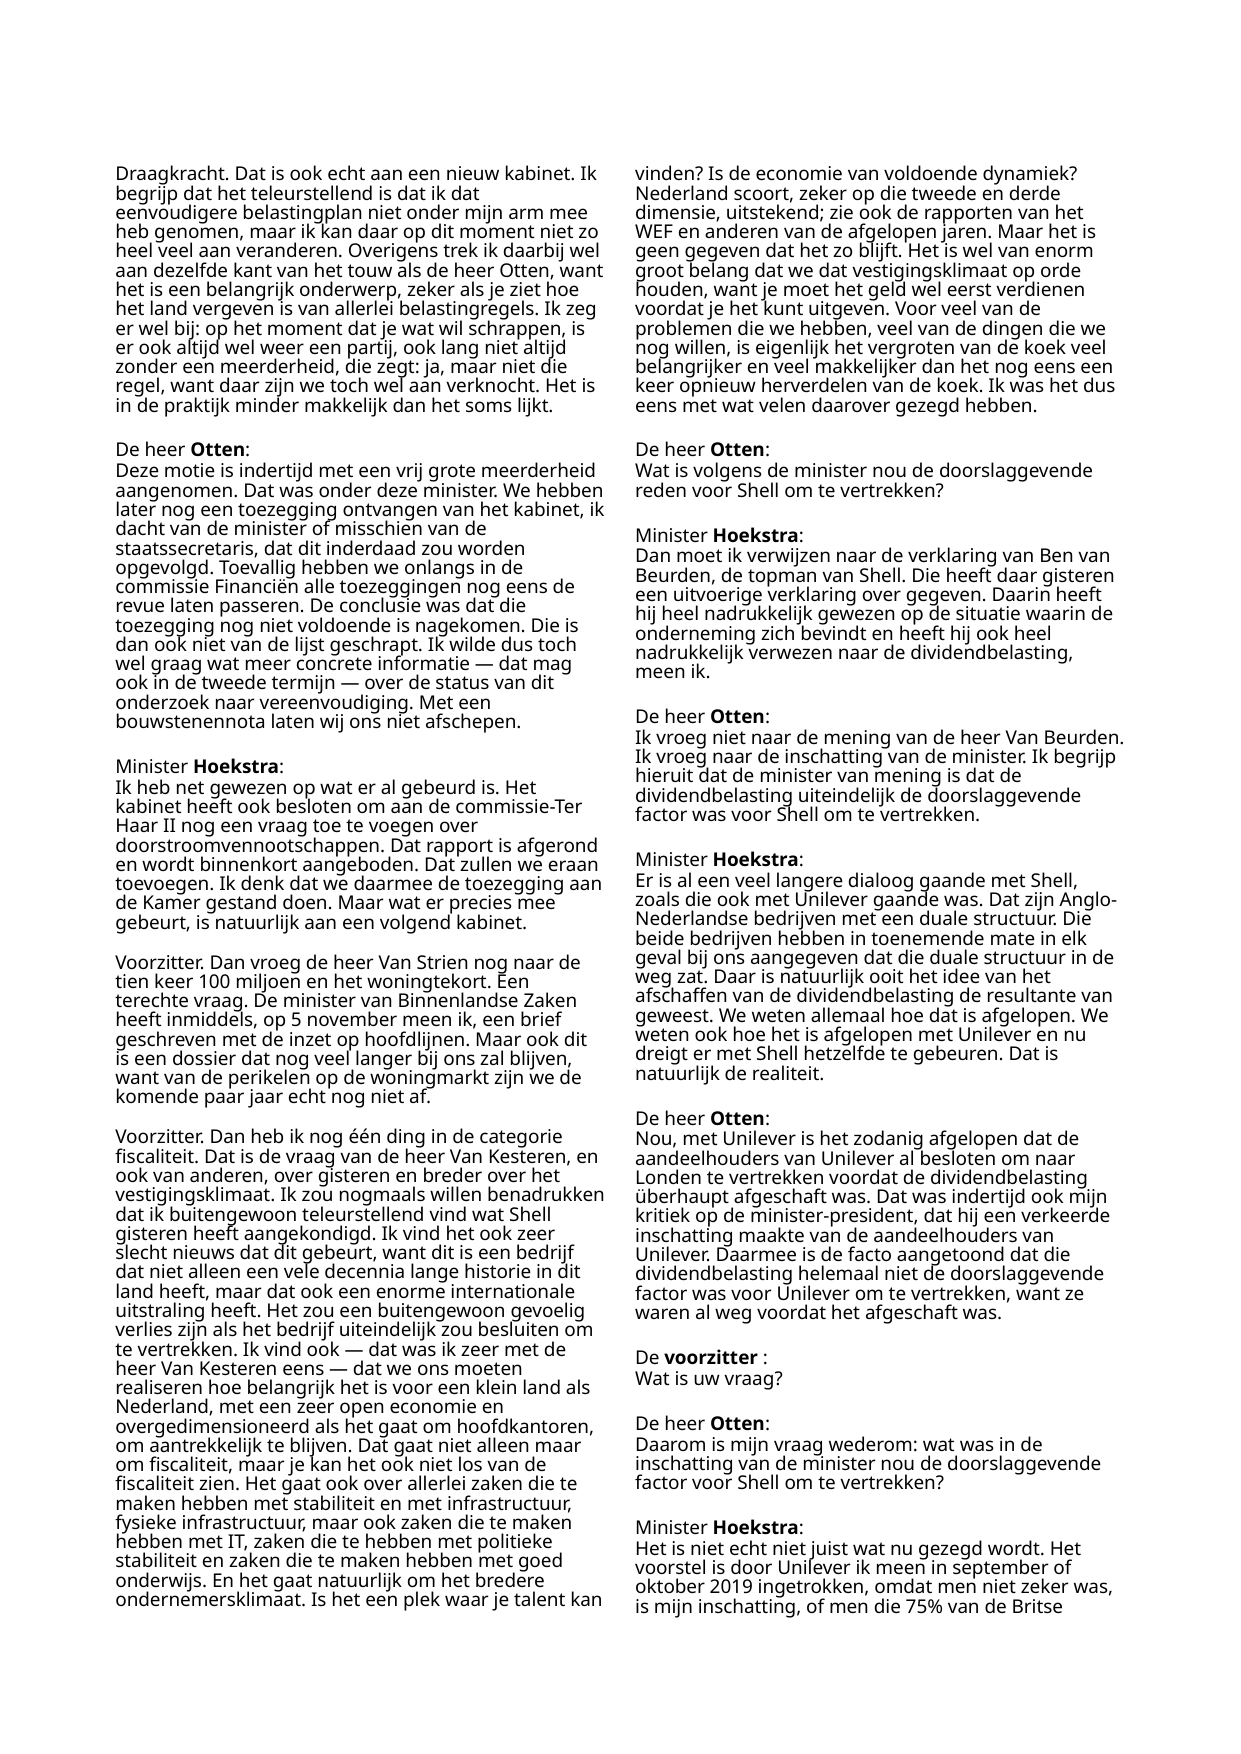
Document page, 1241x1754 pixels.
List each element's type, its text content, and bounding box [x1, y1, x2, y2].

text Dan moet ik verwijzen naar de verklaring van Ben van Beurden, de topman van Shell. Die heeft daar gisteren een uitvoerige verklaring over gegeven. Daarin heeft hij heel nadrukkelijk gewezen op de situatie waarin de onderneming zich bevindt en heeft hij ook heel nadrukkelijk verwezen naar de dividendbelasting, meen ik. [635, 547, 1125, 682]
text Minister Hoekstra: [635, 846, 1125, 872]
text De heer Otten: [635, 703, 1125, 729]
text Minister Hoekstra: [635, 1514, 1125, 1540]
text Minister Hoekstra: [115, 753, 605, 779]
text Draagkracht. Dat is ook echt aan een nieuw kabinet. Ik begrijp dat het teleurstellend is dat ik dat eenvoudigere belastingplan niet onder mijn arm mee heb genomen, maar ik kan daar op dit moment niet zo heel veel aan veranderen. Overigens trek ik daarbij wel aan dezelfde kant van het touw als de heer Otten, want het is een belangrijk onderwerp, zeker als je ziet hoe het land vergeven is van allerlei belastingregels. Ik zeg er wel bij: op het moment dat je wat wil schrappen, is er ook altijd wel weer een partij, ook lang niet altijd zonder een meerderheid, die zegt: ja, maar niet die regel, want daar zijn we toch wel aan verknocht. Het is in de praktijk minder makkelijk dan het soms lijkt. [115, 165, 605, 416]
text Deze motie is indertijd met een vrij grote meerderheid aangenomen. Dat was onder deze minister. We hebben later nog een toezegging ontvangen van het kabinet, ik dacht van de minister of misschien van de staatssecretaris, dat dit inderdaad zou worden opgevolgd. Toevallig hebben we onlangs in de commissie Financiën alle toezeggingen nog eens de revue laten passeren. De conclusie was dat die toezegging nog niet voldoende is nagekomen. Die is dan ook niet van de lijst geschrapt. Ik wilde dus toch wel graag wat meer concrete informatie — dat mag ook in de tweede termijn — over de status van dit onderzoek naar vereenvoudiging. Met een bouwstenennota laten wij ons niet afschepen. [115, 462, 605, 732]
text Daarom is mijn vraag wederom: wat was in de inschatting van de minister nou de doorslaggevende factor voor Shell om te vertrekken? [635, 1436, 1125, 1493]
text Voorzitter. Dan vroeg de heer Van Strien nog naar de tien keer 100 miljoen en het woningtekort. Een terechte vraag. De minister van Binnenlandse Zaken heeft inmiddels, op 5 november meen ik, een brief geschreven met de inzet op hoofdlijnen. Maar ook dit is een dossier dat nog veel langer bij ons zal blijven, want van de perikelen op de woningmarkt zijn we de komende paar jaar echt nog niet af. [115, 954, 605, 1108]
text vinden? Is de economie van voldoende dynamiek? Nederland scoort, zeker op die tweede en derde dimensie, uitstekend; zie ook de rapporten van het WEF en anderen van de afgelopen jaren. Maar het is geen gegeven dat het zo blijft. Het is wel van enorm groot belang dat we dat vestigingsklimaat op orde houden, want je moet het geld wel eerst verdienen voordat je het kunt uitgeven. Voor veel van de problemen die we hebben, veel van de dingen die we nog willen, is eigenlijk het vergroten van de koek veel belangrijker en veel makkelijker dan het nog eens een keer opnieuw herverdelen van de koek. Ik was het dus eens met wat velen daarover gezegd hebben. [635, 165, 1125, 416]
text Minister Hoekstra: [635, 522, 1125, 547]
text Er is al een veel langere dialoog gaande met Shell, zoals die ook met Unilever gaande was. Dat zijn Anglo-Nederlandse bedrijven met een duale structuur. Die beide bedrijven hebben in toenemende mate in elk geval bij ons aangegeven dat die duale structuur in de weg zat. Daar is natuurlijk ooit het idee van het afschaffen van de dividendbelasting de resultante van geweest. We weten allemaal hoe dat is afgelopen. We weten ook hoe het is afgelopen met Unilever en nu dreigt er met Shell hetzelfde te gebeuren. Dat is natuurlijk de realiteit. [635, 872, 1125, 1084]
text Het is niet echt niet juist wat nu gezegd wordt. Het voorstel is door Unilever ik meen in september of oktober 2019 ingetrokken, omdat men niet zeker was, is mijn inschatting, of men die 75% van de Britse [635, 1540, 1125, 1617]
text Nou, met Unilever is het zodanig afgelopen dat de aandeelhouders van Unilever al besloten om naar Londen te vertrekken voordat de dividendbelasting überhaupt afgeschaft was. Dat was indertijd ook mijn kritiek op de minister-president, dat hij een verkeerde inschatting maakte van de aandeelhouders van Unilever. Daarmee is de facto aangetoond dat die dividendbelasting helemaal niet de doorslaggevende factor was voor Unilever om te vertrekken, want ze waren al weg voordat het afgeschaft was. [635, 1130, 1125, 1323]
text De heer Otten: [635, 1410, 1125, 1436]
text De voorzitter : [635, 1344, 1125, 1370]
text De heer Otten: [635, 1105, 1125, 1130]
text De heer Otten: [635, 437, 1125, 462]
text Wat is uw vraag? [635, 1370, 1125, 1389]
text De heer Otten: [115, 437, 605, 462]
text Voorzitter. Dan heb ik nog één ding in de categorie fiscaliteit. Dat is de vraag van de heer Van Kesteren, en ook van anderen, over gisteren en breder over het vestigingsklimaat. Ik zou nogmaals willen benadrukken dat ik buitengewoon teleurstellend vind wat Shell gisteren heeft aangekondigd. Ik vind het ook zeer slecht nieuws dat dit gebeurt, want dit is een bedrijf dat niet alleen een vele decennia lange historie in dit land heeft, maar dat ook een enorme internationale uitstraling heeft. Het zou een buitengewoon gevoelig verlies zijn als het bedrijf uiteindelijk zou besluiten om te vertrekken. Ik vind ook — dat was ik zeer met de heer Van Kesteren eens — dat we ons moeten realiseren hoe belangrijk het is voor een klein land als Nederland, met een zeer open economie en overgedimensioneerd als het gaat om hoofdkantoren, om aantrekkelijk te blijven. Dat gaat niet alleen maar om fiscaliteit, maar je kan het ook niet los van de fiscaliteit zien. Het gaat ook over allerlei zaken die te maken hebben met stabiliteit en met infrastructuur, fysieke infrastructuur, maar ook zaken die te maken hebben met IT, zaken die te hebben met politieke stabiliteit en zaken die te maken hebben met goed onderwijs. En het gaat natuurlijk om het bredere ondernemersklimaat. Is het een plek waar je talent kan [115, 1128, 605, 1610]
text Ik heb net gewezen op wat er al gebeurd is. Het kabinet heeft ook besloten om aan de commissie-Ter Haar II nog een vraag toe te voegen over doorstroomvennootschappen. Dat rapport is afgerond en wordt binnenkort aangeboden. Dat zullen we eraan toevoegen. Ik denk dat we daarmee de toezegging aan de Kamer gestand doen. Maar wat er precies mee gebeurt, is natuurlijk aan een volgend kabinet. [115, 779, 605, 933]
text Ik vroeg niet naar de mening van de heer Van Beurden. Ik vroeg naar de inschatting van de minister. Ik begrijp hieruit dat de minister van mening is dat de dividendbelasting uiteindelijk de doorslaggevende factor was voor Shell om te vertrekken. [635, 729, 1125, 825]
text Wat is volgens de minister nou de doorslaggevende reden voor Shell om te vertrekken? [635, 462, 1125, 501]
